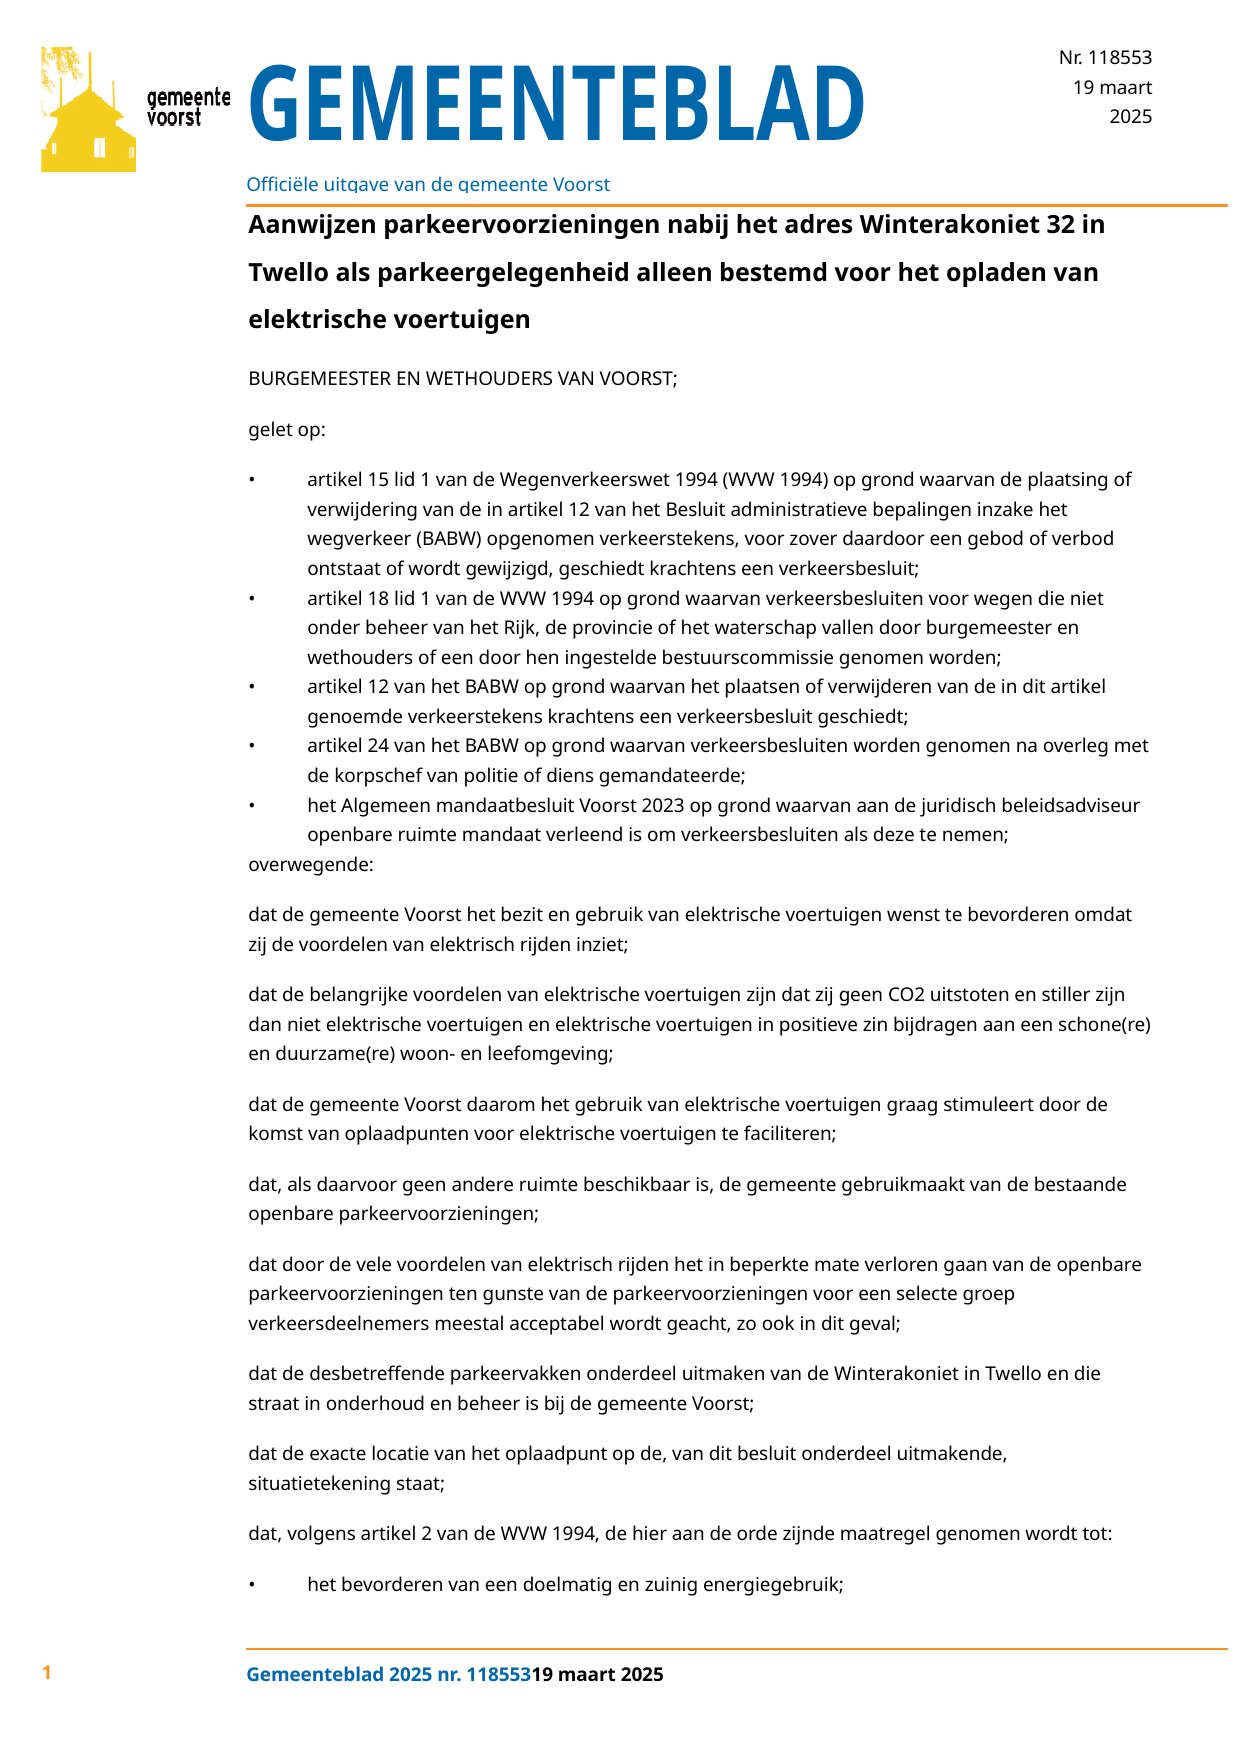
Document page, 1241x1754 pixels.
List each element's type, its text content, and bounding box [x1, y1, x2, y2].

text dat door de vele voordelen van elektrisch rijden het in beperkte mate verloren gaan van de openbare parkeervoorzieningen ten gunste van de parkeervoorzieningen voor een selecte groep verkeersdeelnemers meestal acceptabel wordt geacht, zo ook in dit geval; [248, 1251, 1152, 1336]
picture [41, 47, 231, 172]
text Aanwijzen parkeervoorzieningen nabij het adres Winterakoniet 32 in Twello als parkeergelegenheid alleen bestemd voor het opladen van elektrische voertuigen [248, 207, 1152, 336]
text dat de exacte locatie van het oplaadpunt op de, van dit besluit onderdeel uitmakende, situatietekening staat; [248, 1441, 1152, 1496]
text dat, als daarvoor geen andere ruimte beschikbaar is, de gemeente gebruikmaakt van de bestaande openbare parkeervoorzieningen; [248, 1171, 1152, 1226]
text dat, volgens artikel 2 van de WVW 1994, de hier aan de orde zijnde maatregel genomen wordt tot: [248, 1521, 1152, 1546]
list het bevorderen van een doelmatig en zuinig energiegebruik; [248, 1571, 1152, 1597]
list artikel 24 van het BABW op grond waarvan verkeersbesluiten worden genomen na overleg met de korpschef van politie of diens gemandateerde; [248, 733, 1152, 788]
text overwegende: [248, 851, 1152, 877]
list artikel 15 lid 1 van de Wegenverkeerswet 1994 (WVW 1994) op grond waarvan de plaatsing of verwijdering van de in artikel 12 van het Besluit administratieve bepalingen inzake het wegverkeer (BABW) opgenomen verkeerstekens, voor zover daardoor een gebod of verbod ontstaat of wordt gewijzigd, geschiedt krachtens een verkeersbesluit; [248, 466, 1152, 581]
list artikel 12 van het BABW op grond waarvan het plaatsen of verwijderen van de in dit artikel genoemde verkeerstekens krachtens een verkeersbesluit geschiedt; [248, 673, 1152, 729]
text BURGEMEESTER EN WETHOUDERS VAN VOORST; [248, 366, 1152, 391]
text dat de gemeente Voorst het bezit en gebruik van elektrische voertuigen wenst te bevorderen omdat zij de voordelen van elektrisch rijden inziet; [248, 901, 1152, 957]
text gelet op: [248, 416, 1152, 442]
list het Algemeen mandaatbesluit Voorst 2023 op grond waarvan aan de juridisch beleidsadviseur openbare ruimte mandaat verleend is om verkeersbesluiten als deze te nemen; [248, 792, 1152, 847]
text dat de desbetreffende parkeervakken onderdeel uitmaken van de Winterakoniet in Twello en die straat in onderhoud en beheer is bij de gemeente Voorst; [248, 1361, 1152, 1416]
list artikel 18 lid 1 van de WVW 1994 op grond waarvan verkeersbesluiten voor wegen die niet onder beheer van het Rijk, de provincie of het waterschap vallen door burgemeester en wethouders of een door hen ingestelde bestuurscommissie genomen worden; [248, 585, 1152, 669]
text dat de gemeente Voorst daarom het gebruik van elektrische voertuigen graag stimuleert door de komst van oplaadpunten voor elektrische voertuigen te faciliteren; [248, 1091, 1152, 1146]
text dat de belangrijke voordelen van elektrische voertuigen zijn dat zij geen CO2 uitstoten en stiller zijn dan niet elektrische voertuigen en elektrische voertuigen in positieve zin bijdragen aan een schone(re) en duurzame(re) woon- en leefomgeving; [248, 981, 1152, 1066]
